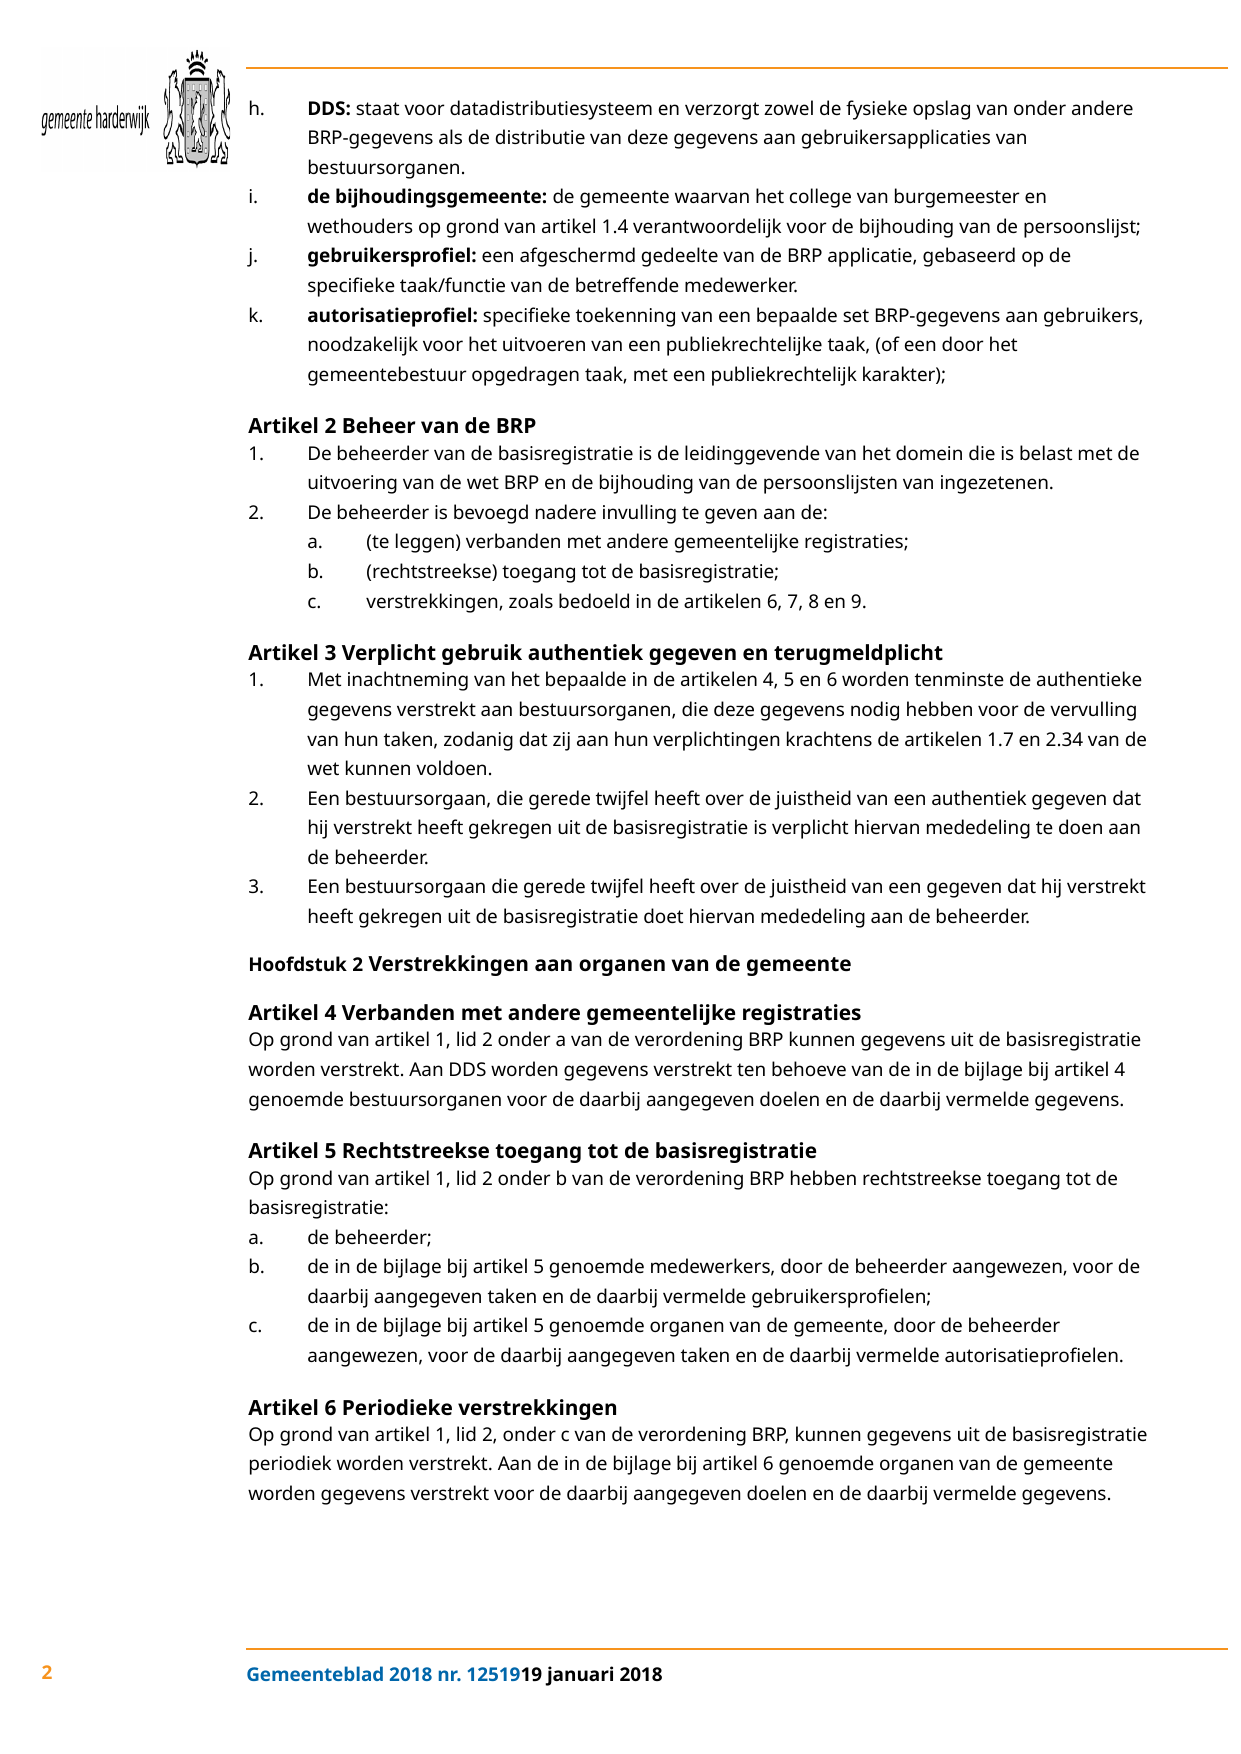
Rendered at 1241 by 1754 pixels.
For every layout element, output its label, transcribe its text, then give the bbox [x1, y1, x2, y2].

text Artikel 6 Periodieke verstrekkingen [248, 1393, 1152, 1421]
list Met inachtneming van het bepaalde in de artikelen 4, 5 en 6 worden tenminste de authentieke gegevens verstrekt aan bestuursorganen, die deze gegevens nodig hebben voor de vervulling van hun taken, zodanig dat zij aan hun verplichtingen krachtens de artikelen 1.7 en 2.34 van de wet kunnen voldoen. [248, 667, 1152, 781]
text Artikel 5 Rechtstreekse toegang tot de basisregistratie [248, 1136, 1152, 1165]
list De beheerder van de basisregistratie is de leidinggevende van het domein die is belast met de uitvoering van de wet BRP en de bijhouding van de persoonslijsten van ingezetenen. [248, 440, 1152, 495]
list DDS: staat voor datadistributiesysteem en verzorgt zowel de fysieke opslag van onder andere BRP-gegevens als de distributie van deze gegevens aan gebruikersapplicaties van bestuursorganen. [248, 95, 1152, 180]
list gebruikersprofiel: een afgeschermd gedeelte van de BRP applicatie, gebaseerd op de specifieke taak/functie van de betreffende medewerker. [248, 243, 1152, 298]
text Artikel 4 Verbanden met andere gemeentelijke registraties [248, 998, 1152, 1027]
text Artikel 2 Beheer van de BRP [248, 411, 1152, 440]
list autorisatieprofiel: specifieke toekenning van een bepaalde set BRP-gegevens aan gebruikers, noodzakelijk voor het uitvoeren van een publiekrechtelijke taak, (of een door het gemeentebestuur opgedragen taak, met een publiekrechtelijk karakter); [248, 302, 1152, 387]
list de bijhoudingsgemeente: de gemeente waarvan het college van burgemeester en wethouders op grond van artikel 1.4 verantwoordelijk voor de bijhouding van de persoonslijst; [248, 183, 1152, 239]
text Op grond van artikel 1, lid 2 onder b van de verordening BRP hebben rechtstreekse toegang tot de basisregistratie: [248, 1165, 1152, 1220]
text Op grond van artikel 1, lid 2 onder a van de verordening BRP kunnen gegevens uit de basisregistratie worden verstrekt. Aan DDS worden gegevens verstrekt ten behoeve van de in de bijlage bij artikel 4 genoemde bestuursorganen voor de daarbij aangegeven doelen en de daarbij vermelde gegevens. [248, 1027, 1152, 1112]
list (te leggen) verbanden met andere gemeentelijke registraties; [307, 529, 1152, 554]
list Een bestuursorgaan die gerede twijfel heeft over de juistheid van een gegeven dat hij verstrekt heeft gekregen uit de basisregistratie doet hiervan mededeling aan de beheerder. [248, 874, 1152, 929]
list de in de bijlage bij artikel 5 genoemde medewerkers, door de beheerder aangewezen, voor de daarbij aangegeven taken en de daarbij vermelde gebruikersprofielen; [248, 1253, 1152, 1309]
text Hoofdstuk 2 Verstrekkingen aan organen van de gemeente [248, 949, 1152, 977]
list (rechtstreekse) toegang tot de basisregistratie; [307, 558, 1152, 584]
text Artikel 3 Verplicht gebruik authentiek gegeven en terugmeldplicht [248, 638, 1152, 667]
picture [41, 47, 231, 172]
list de in de bijlage bij artikel 5 genoemde organen van de gemeente, door de beheerder aangewezen, voor de daarbij aangegeven taken en de daarbij vermelde autorisatieprofielen. [248, 1313, 1152, 1368]
list de beheerder; [248, 1224, 1152, 1249]
list verstrekkingen, zoals bedoeld in de artikelen 6, 7, 8 en 9. [307, 588, 1152, 613]
list De beheerder is bevoegd nadere invulling te geven aan de: [248, 499, 1152, 525]
list Een bestuursorgaan, die gerede twijfel heeft over de juistheid van een authentiek gegeven dat hij verstrekt heeft gekregen uit de basisregistratie is verplicht hiervan mededeling te doen aan de beheerder. [248, 785, 1152, 870]
text Op grond van artikel 1, lid 2, onder c van de verordening BRP, kunnen gegevens uit de basisregistratie periodiek worden verstrekt. Aan de in de bijlage bij artikel 6 genoemde organen van de gemeente worden gegevens verstrekt voor de daarbij aangegeven doelen en de daarbij vermelde gegevens. [248, 1421, 1152, 1506]
